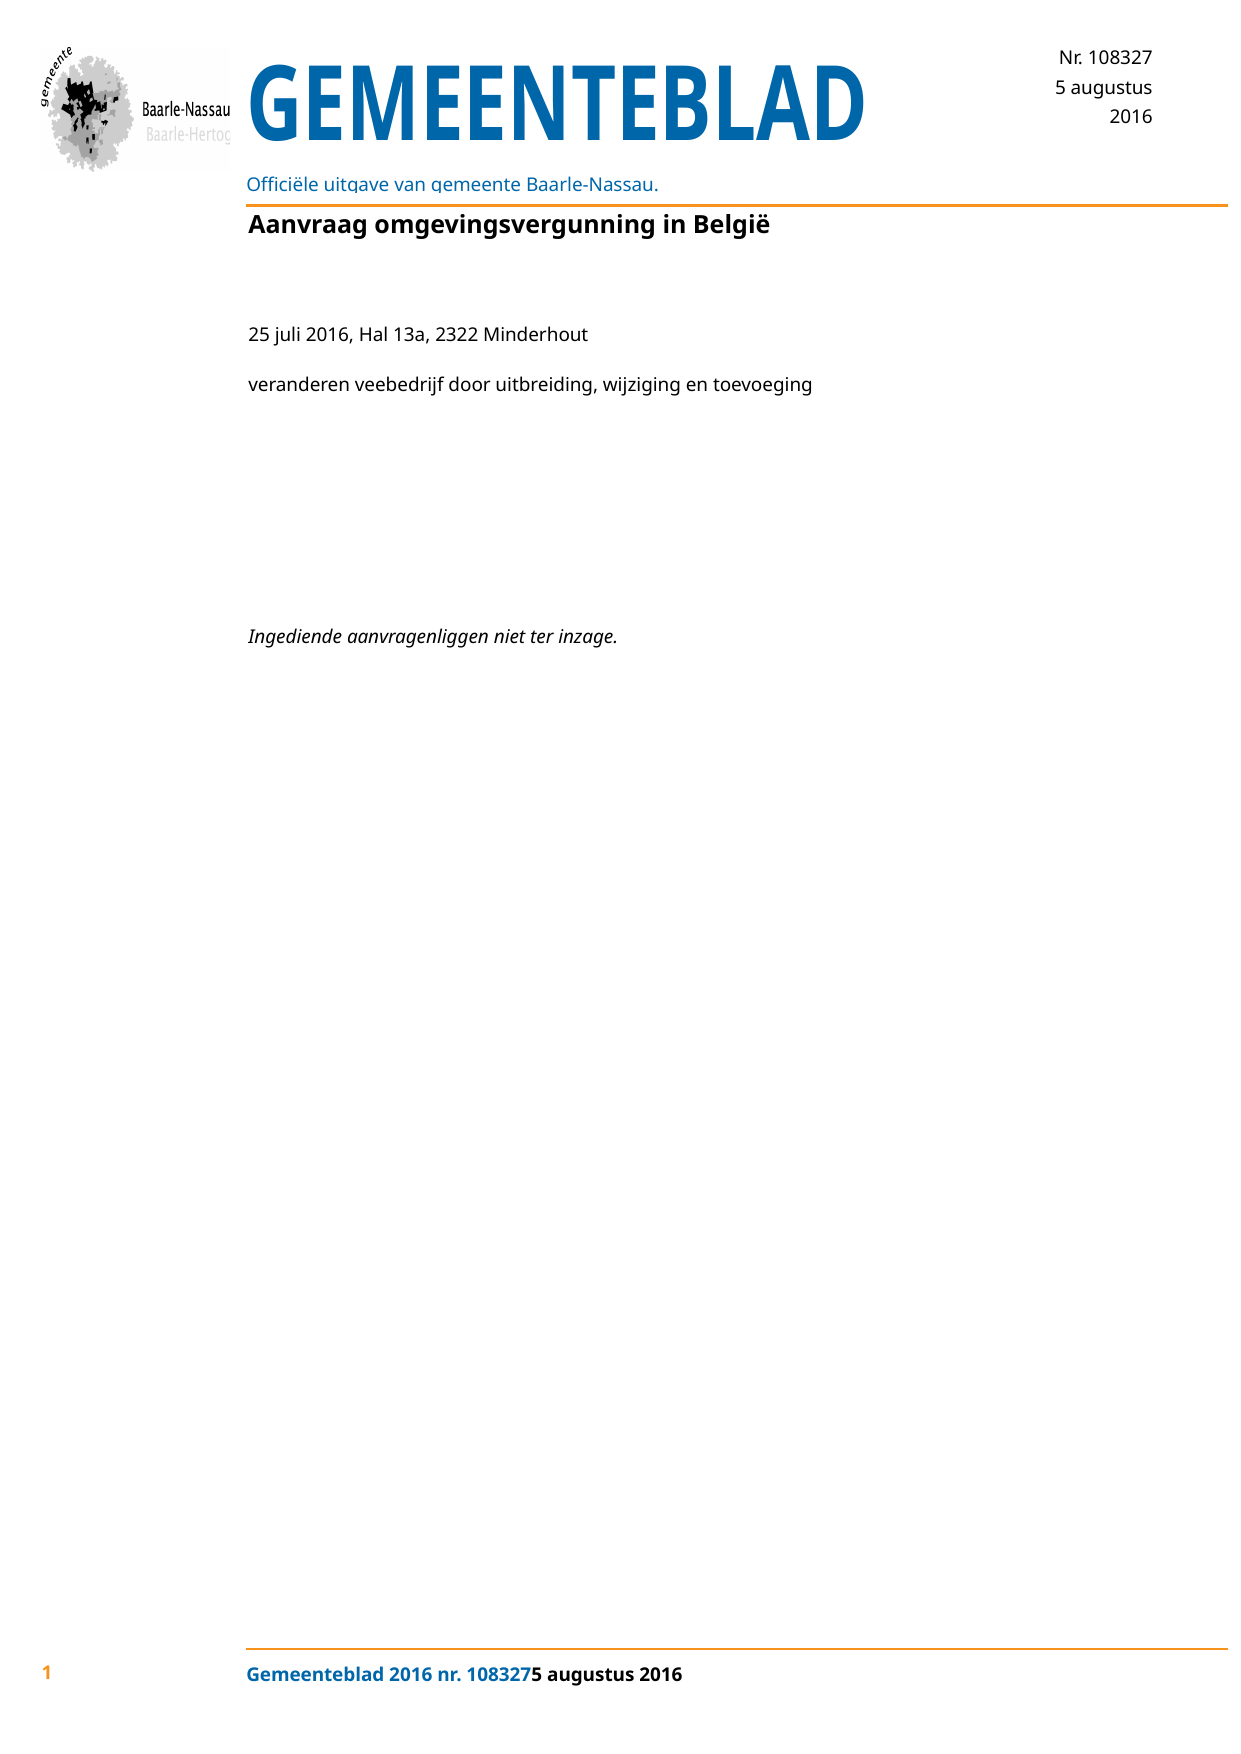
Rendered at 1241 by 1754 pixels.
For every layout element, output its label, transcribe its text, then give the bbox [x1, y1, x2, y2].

text Aanvraag omgevingsvergunning in België [248, 207, 1152, 241]
text Ingediende aanvragenliggen niet ter inzage. [248, 623, 1152, 649]
picture [41, 47, 231, 172]
text veranderen veebedrijf door uitbreiding, wijziging en toevoeging [248, 371, 1152, 397]
text 25 juli 2016, Hal 13a, 2322 Minderhout [248, 321, 1152, 346]
